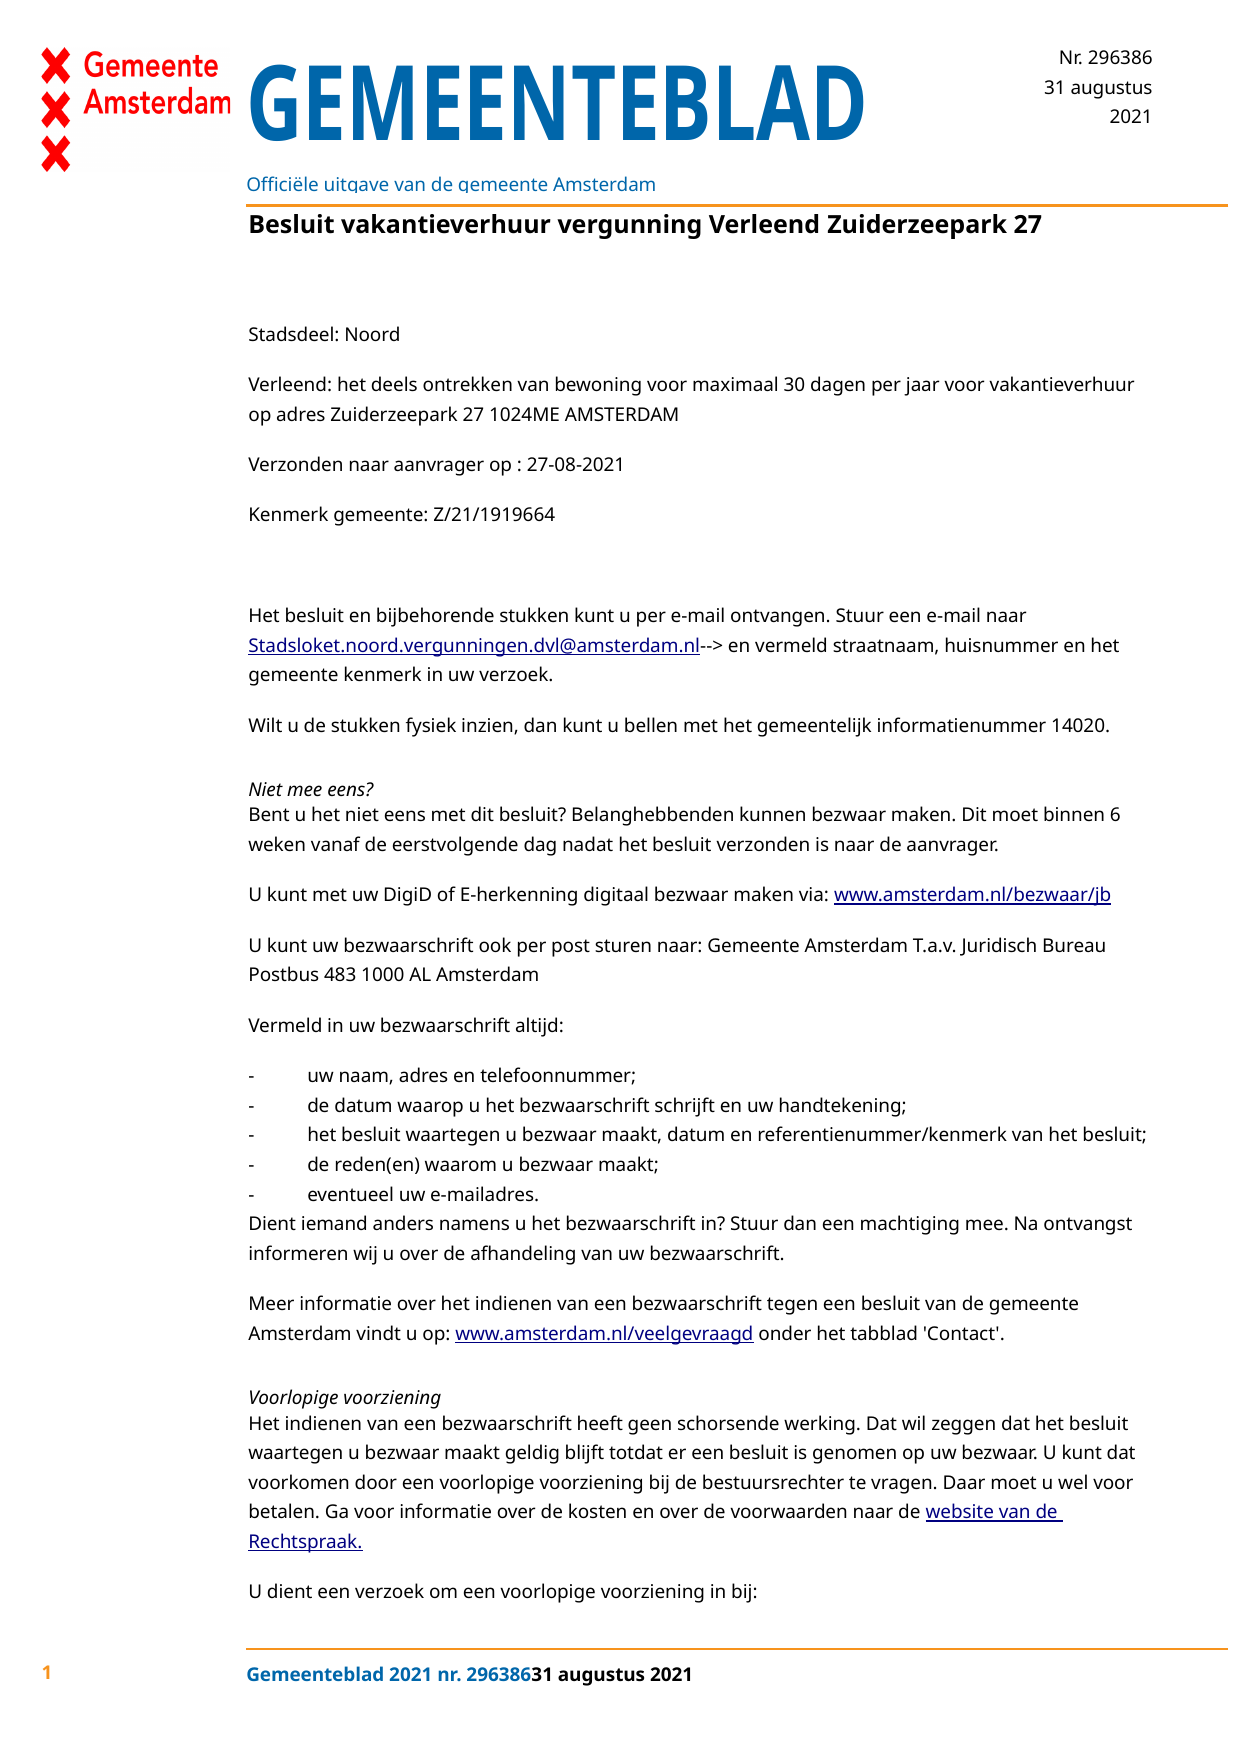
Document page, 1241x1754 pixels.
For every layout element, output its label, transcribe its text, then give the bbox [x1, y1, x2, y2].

text Kenmerk gemeente: Z/21/1919664 [248, 502, 1152, 527]
text Wilt u de stukken fysiek inzien, dan kunt u bellen met het gemeentelijk informatienummer 14020. [248, 712, 1152, 738]
text U dient een verzoek om een voorlopige voorziening in bij: [248, 1578, 1152, 1604]
picture [41, 47, 231, 172]
text Vermeld in uw bezwaarschrift altijd: [248, 1012, 1152, 1038]
text Verzonden naar aanvrager op : 27-08-2021 [248, 451, 1152, 477]
text U kunt uw bezwaarschrift ook per post sturen naar: Gemeente Amsterdam T.a.v. Juridisch Bureau Postbus 483 1000 AL Amsterdam [248, 932, 1152, 987]
list de datum waarop u het bezwaarschrift schrijft en uw handtekening; [248, 1092, 1152, 1118]
text Het indienen van een bezwaarschrift heeft geen schorsende werking. Dat wil zeggen dat het besluit waartegen u bezwaar maakt geldig blijft totdat er een besluit is genomen op uw bezwaar. U kunt dat voorkomen door een voorlopige voorziening bij de bestuursrechter te vragen. Daar moet u wel voor betalen. Ga voor informatie over de kosten en over de voorwaarden naar de website van de Rechtspraak. [248, 1410, 1152, 1554]
text Stadsdeel: Noord [248, 321, 1152, 346]
text Bent u het niet eens met dit besluit? Belanghebbenden kunnen bezwaar maken. Dit moet binnen 6 weken vanaf de eerstvolgende dag nadat het besluit verzonden is naar de aanvrager. [248, 802, 1152, 857]
text Dient iemand anders namens u het bezwaarschrift in? Stuur dan een machtiging mee. Na ontvangst informeren wij u over de afhandeling van uw bezwaarschrift. [248, 1210, 1152, 1266]
text Verleend: het deels ontrekken van bewoning voor maximaal 30 dagen per jaar voor vakantieverhuur op adres Zuiderzeepark 27 1024ME AMSTERDAM [248, 371, 1152, 426]
text Voorlopige voorziening [248, 1384, 1152, 1410]
text U kunt met uw DigiD of E-herkenning digitaal bezwaar maken via: www.amsterdam.nl/bezwaar/jb [248, 882, 1152, 907]
text Besluit vakantieverhuur vergunning Verleend Zuiderzeepark 27 [248, 207, 1152, 241]
list het besluit waartegen u bezwaar maakt, datum en referentienummer/kenmerk van het besluit; [248, 1122, 1152, 1147]
list de reden(en) waarom u bezwaar maakt; [248, 1151, 1152, 1177]
text Niet mee eens? [248, 776, 1152, 802]
text Meer informatie over het indienen van een bezwaarschrift tegen een besluit van de gemeente Amsterdam vindt u op: www.amsterdam.nl/veelgevraagd onder het tabblad 'Contact'. [248, 1290, 1152, 1346]
list uw naam, adres en telefoonnummer; [248, 1062, 1152, 1088]
list eventueel uw e-mailadres. [248, 1181, 1152, 1207]
text Het besluit en bijbehorende stukken kunt u per e-mail ontvangen. Stuur een e-mail naar Stadsloket.noord.vergunningen.dvl@amsterdam.nl--> en vermeld straatnaam, huisnummer en het gemeente kenmerk in uw verzoek. [248, 602, 1152, 687]
